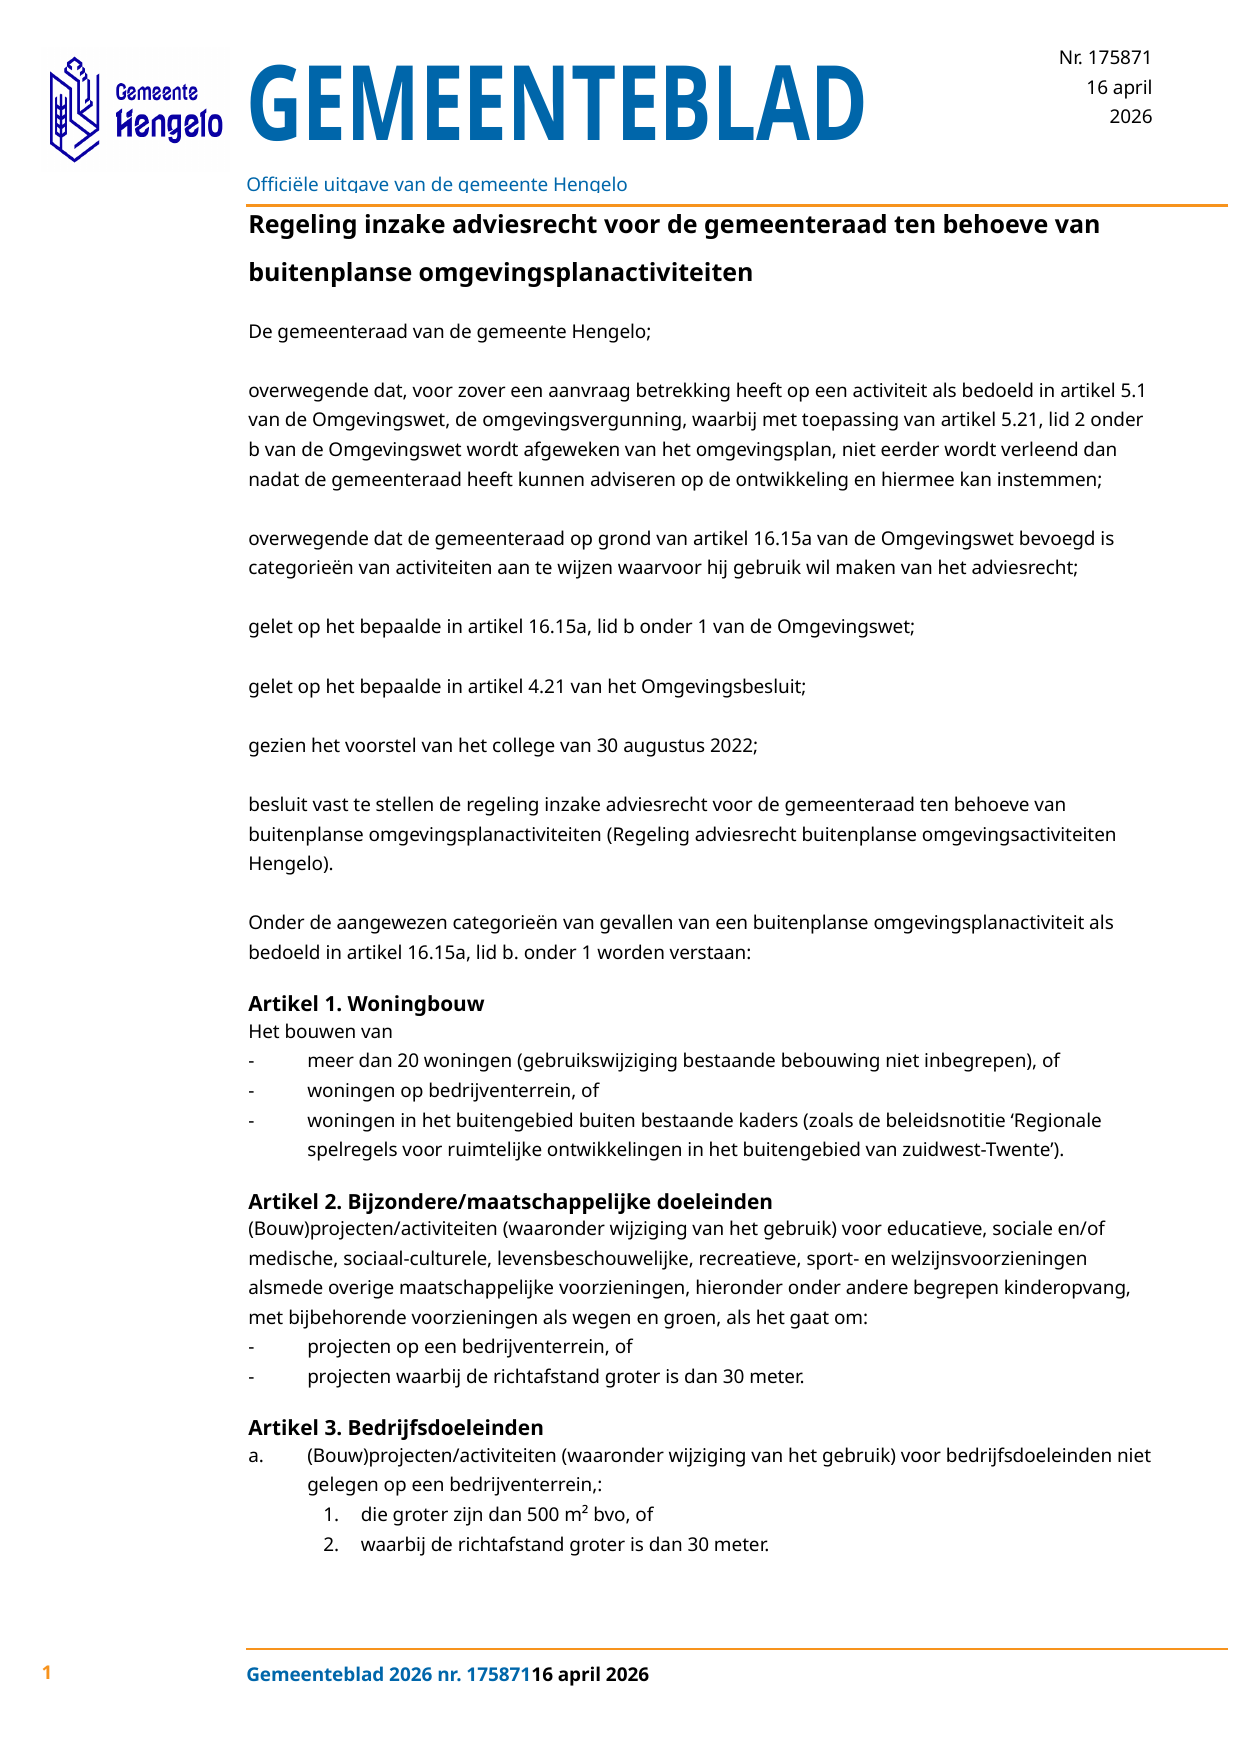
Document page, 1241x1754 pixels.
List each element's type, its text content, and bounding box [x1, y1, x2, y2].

text overwegende dat de gemeenteraad op grond van artikel 16.15a van de Omgevingswet bevoegd is categorieën van activiteiten aan te wijzen waarvoor hij gebruik wil maken van het adviesrecht; [248, 525, 1152, 580]
text gelet op het bepaalde in artikel 16.15a, lid b onder 1 van de Omgevingswet; [248, 614, 1152, 639]
picture [41, 47, 231, 172]
list woningen in het buitengebied buiten bestaande kaders (zoals de beleidsnotitie ‘Regionale spelregels voor ruimtelijke ontwikkelingen in het buitengebied van zuidwest-Twente’). [248, 1107, 1152, 1162]
text Regeling inzake adviesrecht voor de gemeenteraad ten behoeve van buitenplanse omgevingsplanactiviteiten [248, 207, 1152, 288]
list woningen op bedrijventerrein, of [248, 1077, 1152, 1103]
text besluit vast te stellen de regeling inzake adviesrecht voor de gemeenteraad ten behoeve van buitenplanse omgevingsplanactiviteiten (Regeling adviesrecht buitenplanse omgevingsactiviteiten Hengelo). [248, 791, 1152, 876]
text Artikel 2. Bijzondere/maatschappelijke doeleinden [248, 1187, 1152, 1215]
list projecten op een bedrijventerrein, of [248, 1333, 1152, 1359]
text (Bouw)projecten/activiteiten (waaronder wijziging van het gebruik) voor educatieve, sociale en/of medische, sociaal-culturele, levensbeschouwelijke, recreatieve, sport- en welzijnsvoorzieningen alsmede overige maatschappelijke voorzieningen, hieronder onder andere begrepen kinderopvang, met bijbehorende voorzieningen als wegen en groen, als het gaat om: [248, 1215, 1152, 1330]
text gezien het voorstel van het college van 30 augustus 2022; [248, 732, 1152, 758]
text overwegende dat, voor zover een aanvraag betrekking heeft op een activiteit als bedoeld in artikel 5.1 van de Omgevingswet, de omgevingsvergunning, waarbij met toepassing van artikel 5.21, lid 2 onder b van de Omgevingswet wordt afgeweken van het omgevingsplan, niet eerder wordt verleend dan nadat de gemeenteraad heeft kunnen adviseren op de ontwikkeling en hiermee kan instemmen; [248, 377, 1152, 492]
text Het bouwen van [248, 1018, 1152, 1044]
text Onder de aangewezen categorieën van gevallen van een buitenplanse omgevingsplanactiviteit als bedoeld in artikel 16.15a, lid b. onder 1 worden verstaan: [248, 909, 1152, 965]
text gelet op het bepaalde in artikel 4.21 van het Omgevingsbesluit; [248, 673, 1152, 699]
text Artikel 3. Bedrijfsdoeleinden [248, 1413, 1152, 1442]
text Artikel 1. Woningbouw [248, 989, 1152, 1018]
list waarbij de richtafstand groter is dan 30 meter. [323, 1531, 1152, 1556]
text De gemeenteraad van de gemeente Hengelo; [248, 318, 1152, 344]
list (Bouw)projecten/activiteiten (waaronder wijziging van het gebruik) voor bedrijfsdoeleinden niet gelegen op een bedrijventerrein,: [248, 1442, 1152, 1497]
list meer dan 20 woningen (gebruikswijziging bestaande bebouwing niet inbegrepen), of [248, 1048, 1152, 1073]
list die groter zijn dan 500 m² bvo, of [323, 1501, 1152, 1527]
list projecten waarbij de richtafstand groter is dan 30 meter. [248, 1363, 1152, 1389]
